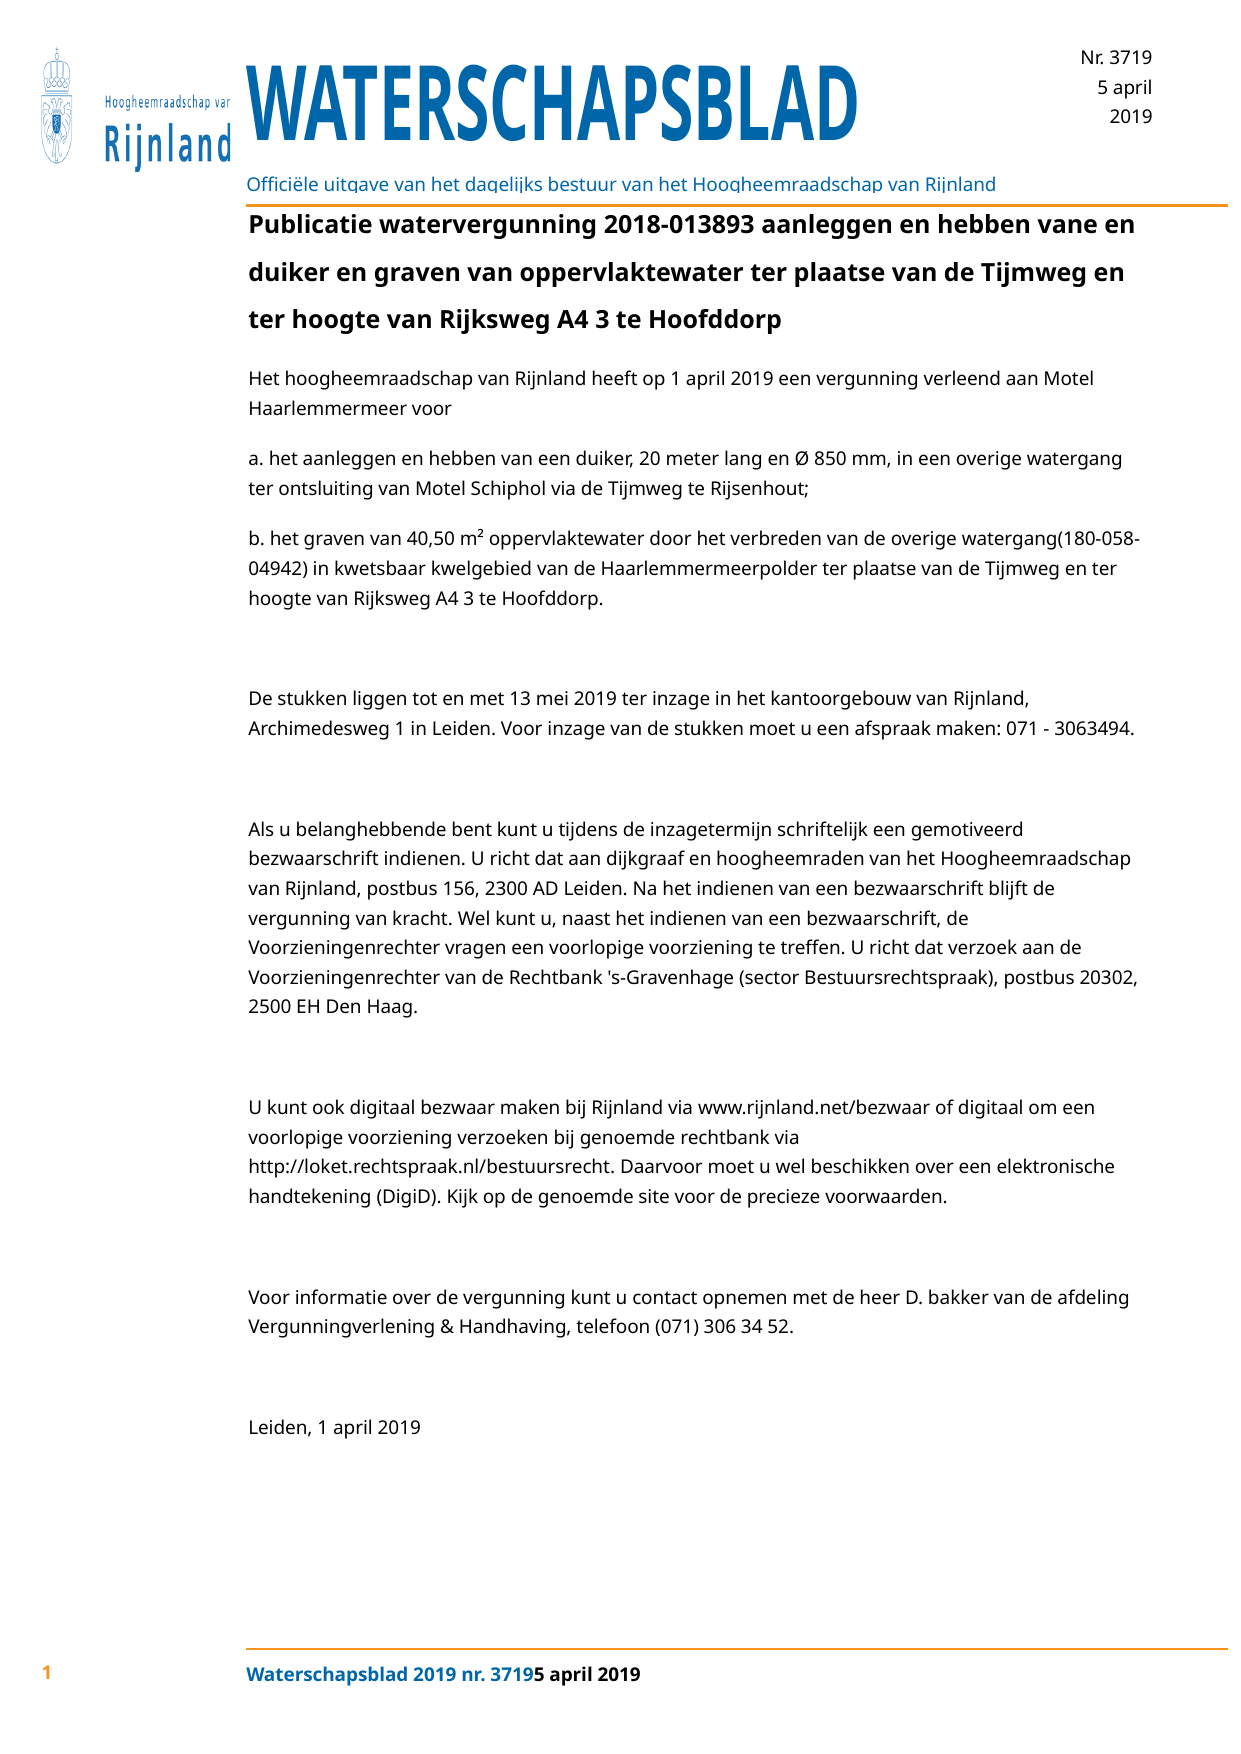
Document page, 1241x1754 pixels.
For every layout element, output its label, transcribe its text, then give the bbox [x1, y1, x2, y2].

text b. het graven van 40,50 m² oppervlaktewater door het verbreden van de overige watergang(180-058-04942) in kwetsbaar kwelgebied van de Haarlemmermeerpolder ter plaatse van de Tijmweg en ter hoogte van Rijksweg A4 3 te Hoofddorp. [248, 526, 1152, 610]
text Leiden, 1 april 2019 [248, 1414, 1152, 1440]
text De stukken liggen tot en met 13 mei 2019 ter inzage in het kantoorgebouw van Rijnland, Archimedesweg 1 in Leiden. Voor inzage van de stukken moet u een afspraak maken: 071 - 3063494. [248, 686, 1152, 741]
text U kunt ook digitaal bezwaar maken bij Rijnland via www.rijnland.net/bezwaar of digitaal om een voorlopige voorziening verzoeken bij genoemde rechtbank via http://loket.rechtspraak.nl/bestuursrecht. Daarvoor moet u wel beschikken over een elektronische handtekening (DigiD). Kijk op de genoemde site voor de precieze voorwaarden. [248, 1094, 1152, 1209]
picture [41, 47, 231, 172]
text Voor informatie over de vergunning kunt u contact opnemen met de heer D. bakker van de afdeling Vergunningverlening & Handhaving, telefoon (071) 306 34 52. [248, 1284, 1152, 1339]
text Publicatie watervergunning 2018-013893 aanleggen en hebben vane en duiker en graven van oppervlaktewater ter plaatse van de Tijmweg en ter hoogte van Rijksweg A4 3 te Hoofddorp [248, 207, 1152, 336]
text Het hoogheemraadschap van Rijnland heeft op 1 april 2019 een vergunning verleend aan Motel Haarlemmermeer voor [248, 366, 1152, 421]
text Als u belanghebbende bent kunt u tijdens de inzagetermijn schriftelijk een gemotiveerd bezwaarschrift indienen. U richt dat aan dijkgraaf en hoogheemraden van het Hoogheemraadschap van Rijnland, postbus 156, 2300 AD Leiden. Na het indienen van een bezwaarschrift blijft de vergunning van kracht. Wel kunt u, naast het indienen van een bezwaarschrift, de Voorzieningenrechter vragen een voorlopige voorziening te treffen. U richt dat verzoek aan de Voorzieningenrechter van de Rechtbank 's-Gravenhage (sector Bestuursrechtspraak), postbus 20302, 2500 EH Den Haag. [248, 816, 1152, 1019]
text a. het aanleggen en hebben van een duiker, 20 meter lang en Ø 850 mm, in een overige watergang ter ontsluiting van Motel Schiphol via de Tijmweg te Rijsenhout; [248, 446, 1152, 501]
